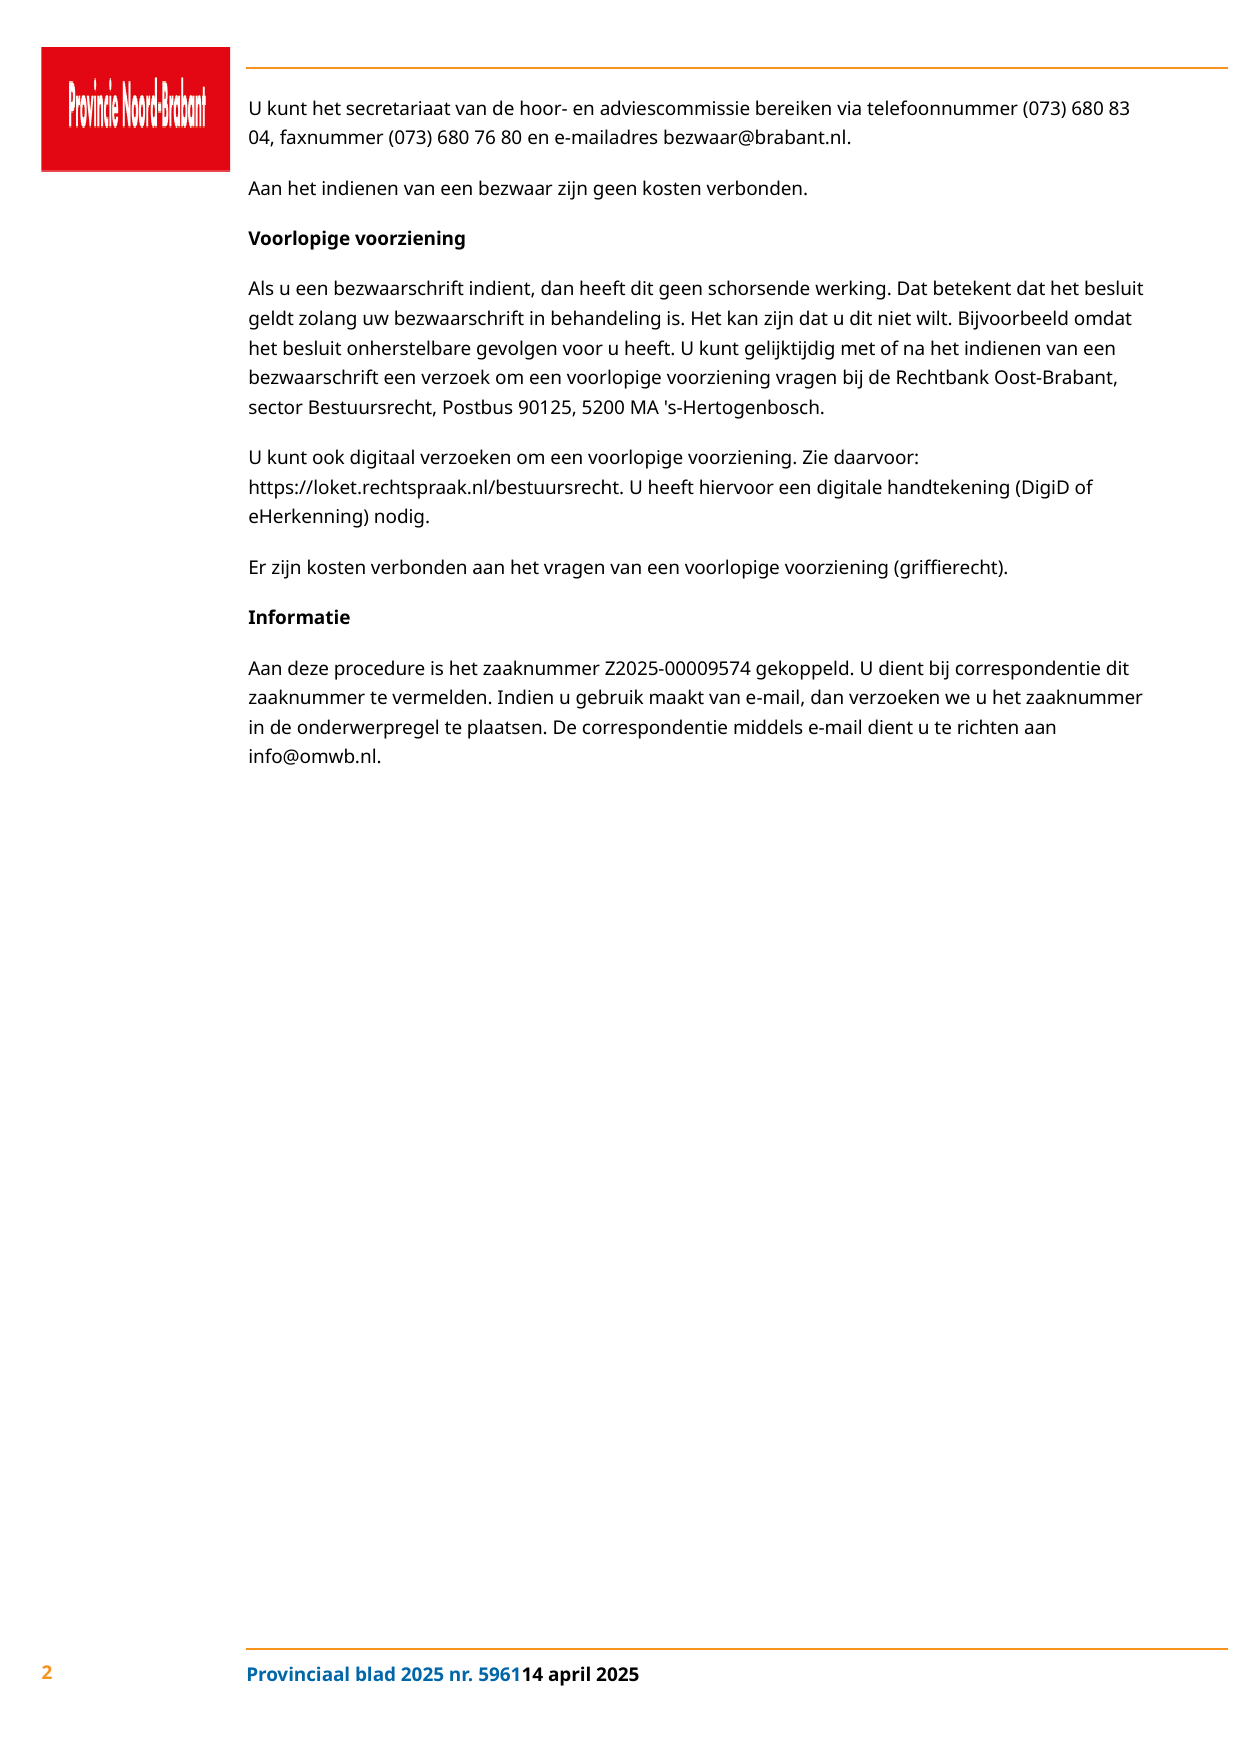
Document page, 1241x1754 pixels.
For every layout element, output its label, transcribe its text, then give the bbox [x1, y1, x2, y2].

text Voorlopige voorziening [248, 225, 1152, 251]
text Als u een bezwaarschrift indient, dan heeft dit geen schorsende werking. Dat betekent dat het besluit geldt zolang uw bezwaarschrift in behandeling is. Het kan zijn dat u dit niet wilt. Bijvoorbeeld omdat het besluit onherstelbare gevolgen voor u heeft. U kunt gelijktijdig met of na het indienen van een bezwaarschrift een verzoek om een voorlopige voorziening vragen bij de Rechtbank Oost-Brabant, sector Bestuursrecht, Postbus 90125, 5200 MA 's‑Hertogenbosch. [248, 276, 1152, 420]
text U kunt het secretariaat van de hoor- en adviescommissie bereiken via telefoonnummer (073) 680 83 04, faxnummer (073) 680 76 80 en e-mailadres bezwaar@brabant.nl. [248, 95, 1152, 150]
text Aan deze procedure is het zaaknummer Z2025-00009574 gekoppeld. U dient bij correspondentie dit zaaknummer te vermelden. Indien u gebruik maakt van e-mail, dan verzoeken we u het zaaknummer in de onderwerpregel te plaatsen. De correspondentie middels e-mail dient u te richten aan info@omwb.nl. [248, 655, 1152, 769]
picture [41, 47, 231, 172]
text Aan het indienen van een bezwaar zijn geen kosten verbonden. [248, 175, 1152, 201]
text Informatie [248, 604, 1152, 630]
text U kunt ook digitaal verzoeken om een voorlopige voorziening. Zie daarvoor: https://loket.rechtspraak.nl/bestuursrecht. U heeft hiervoor een digitale handtekening (DigiD of eHerkenning) nodig. [248, 444, 1152, 529]
text Er zijn kosten verbonden aan het vragen van een voorlopige voorziening (griffierecht). [248, 554, 1152, 580]
